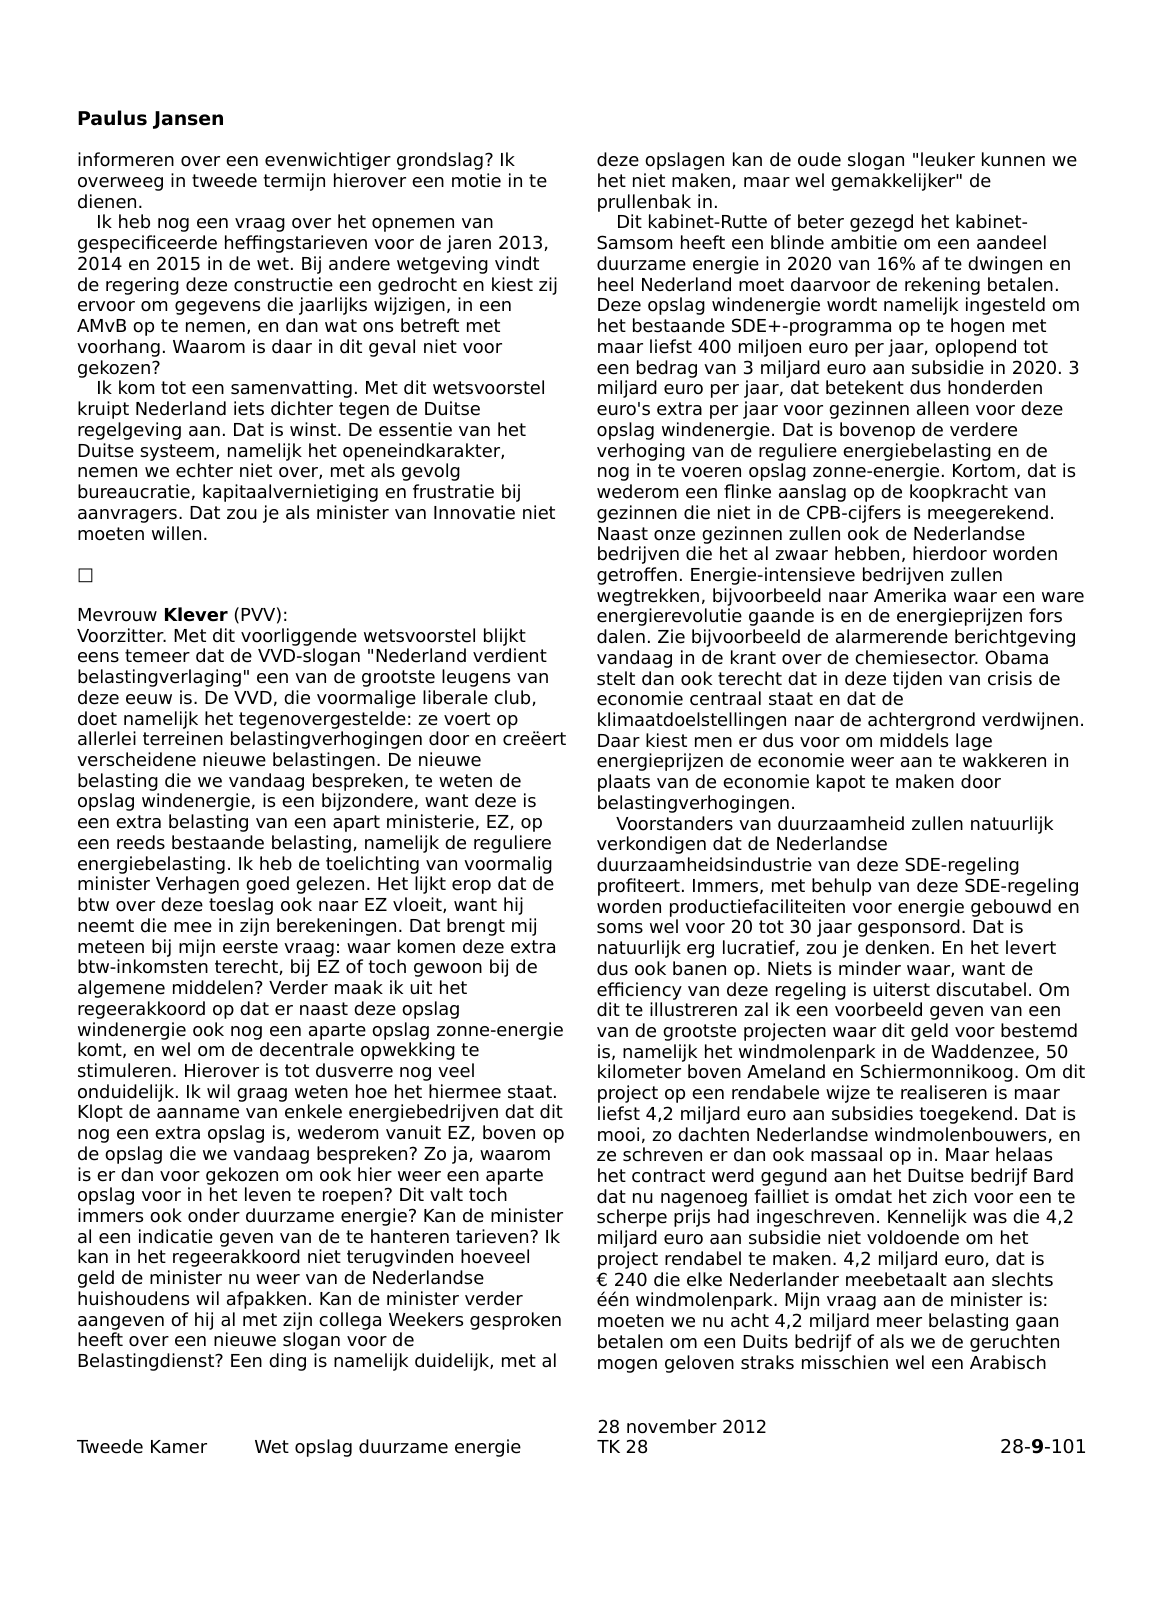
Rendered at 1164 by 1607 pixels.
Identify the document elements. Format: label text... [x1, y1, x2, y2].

text Voorzitter. Met dit voorliggende wetsvoorstel blijkt eens temeer dat de VVD-slogan "Nederland verdient belastingverlaging" een van de grootste leugens van deze eeuw is. De VVD, die voormalige liberale club, doet namelijk het tegenovergestelde: ze voert op allerlei terreinen belastingverhogingen door en creëert verscheidene nieuwe belastingen. De nieuwe belasting die we vandaag bespreken, te weten de opslag windenergie, is een bijzondere, want deze is een extra belasting van een apart ministerie, EZ, op een reeds bestaande belasting, namelijk de reguliere energiebelasting. Ik heb de toelichting van voormalig minister Verhagen goed gelezen. Het lijkt erop dat de btw over deze toeslag ook naar EZ vloeit, want hij neemt die mee in zijn berekeningen. Dat brengt mij meteen bij mijn eerste vraag: waar komen deze extra btw-inkomsten terecht, bij EZ of toch gewoon bij de algemene middelen? Verder maak ik uit het regeerakkoord op dat er naast deze opslag windenergie ook nog een aparte opslag zonne-energie komt, en wel om de decentrale opwekking te stimuleren. Hierover is tot dusverre nog veel onduidelijk. Ik wil graag weten hoe het hiermee staat. Klopt de aanname van enkele energiebedrijven dat dit nog een extra opslag is, wederom vanuit EZ, boven op de opslag die we vandaag bespreken? Zo ja, waarom is er dan voor gekozen om ook hier weer een aparte opslag voor in het leven te roepen? Dit valt toch immers ook onder duurzame energie? Kan de minister al een indicatie geven van de te hanteren tarieven? Ik kan in het regeerakkoord niet terugvinden hoeveel geld de minister nu weer van de Nederlandse huishoudens wil afpakken. Kan de minister verder aangeven of hij al met zijn collega Weekers gesproken heeft over een nieuwe slogan voor de Belastingdienst? Een ding is namelijk duidelijk, met al [77, 626, 567, 1372]
text Dit kabinet-Rutte of beter gezegd het kabinet-Samsom heeft een blinde ambitie om een aandeel duurzame energie in 2020 van 16% af te dwingen en heel Nederland moet daarvoor de rekening betalen. Deze opslag windenergie wordt namelijk ingesteld om het bestaande SDE+-programma op te hogen met maar liefst 400 miljoen euro per jaar, oplopend tot een bedrag van 3 miljard euro aan subsidie in 2020. 3 miljard euro per jaar, dat betekent dus honderden euro's extra per jaar voor gezinnen alleen voor deze opslag windenergie. Dat is bovenop de verdere verhoging van de reguliere energiebelasting en de nog in te voeren opslag zonne-energie. Kortom, dat is wederom een flinke aanslag op de koopkracht van gezinnen die niet in de CPB-cijfers is meegerekend. Naast onze gezinnen zullen ook de Nederlandse bedrijven die het al zwaar hebben, hierdoor worden getroffen. Energie-intensieve bedrijven zullen wegtrekken, bijvoorbeeld naar Amerika waar een ware energierevolutie gaande is en de energieprijzen fors dalen. Zie bijvoorbeeld de alarmerende berichtgeving vandaag in de krant over de chemiesector. Obama stelt dan ook terecht dat in deze tijden van crisis de economie centraal staat en dat de klimaatdoelstellingen naar de achtergrond verdwijnen. Daar kiest men er dus voor om middels lage energieprijzen de economie weer aan te wakkeren in plaats van de economie kapot te maken door belastingverhogingen. [596, 212, 1087, 813]
text □ [77, 564, 567, 585]
text deze opslagen kan de oude slogan "leuker kunnen we het niet maken, maar wel gemakkelijker" de prullenbak in. [596, 150, 1087, 212]
text Ik heb nog een vraag over het opnemen van gespecificeerde heffingstarieven voor de jaren 2013, 2014 en 2015 in de wet. Bij andere wetgeving vindt de regering deze constructie een gedrocht en kiest zij ervoor om gegevens die jaarlijks wijzigen, in een AMvB op te nemen, en dan wat ons betreft met voorhang. Waarom is daar in dit geval niet voor gekozen? [77, 212, 567, 378]
text informeren over een evenwichtiger grondslag? Ik overweeg in tweede termijn hierover een motie in te dienen. [77, 150, 567, 212]
text Mevrouw Klever (PVV): [77, 605, 567, 626]
text Voorstanders van duurzaamheid zullen natuurlijk verkondigen dat de Nederlandse duurzaamheidsindustrie van deze SDE-regeling profiteert. Immers, met behulp van deze SDE-regeling worden productiefaciliteiten voor energie gebouwd en soms wel voor 20 tot 30 jaar gesponsord. Dat is natuurlijk erg lucratief, zou je denken. En het levert dus ook banen op. Niets is minder waar, want de efficiency van deze regeling is uiterst discutabel. Om dit te illustreren zal ik een voorbeeld geven van een van de grootste projecten waar dit geld voor bestemd is, namelijk het windmolenpark in de Waddenzee, 50 kilometer boven Ameland en Schiermonnikoog. Om dit project op een rendabele wijze te realiseren is maar liefst 4,2 miljard euro aan subsidies toegekend. Dat is mooi, zo dachten Nederlandse windmolenbouwers, en ze schreven er dan ook massaal op in. Maar helaas het contract werd gegund aan het Duitse bedrijf Bard dat nu nagenoeg failliet is omdat het zich voor een te scherpe prijs had ingeschreven. Kennelijk was die 4,2 miljard euro aan subsidie niet voldoende om het project rendabel te maken. 4,2 miljard euro, dat is € 240 die elke Nederlander meebetaalt aan slechts één windmolenpark. Mijn vraag aan de minister is: moeten we nu acht 4,2 miljard meer belasting gaan betalen om een Duits bedrijf of als we de geruchten mogen geloven straks misschien wel een Arabisch [596, 813, 1087, 1373]
text Ik kom tot een samenvatting. Met dit wetsvoorstel kruipt Nederland iets dichter tegen de Duitse regelgeving aan. Dat is winst. De essentie van het Duitse systeem, namelijk het openeindkarakter, nemen we echter niet over, met als gevolg bureaucratie, kapitaalvernietiging en frustratie bij aanvragers. Dat zou je als minister van Innovatie niet moeten willen. [77, 378, 567, 544]
